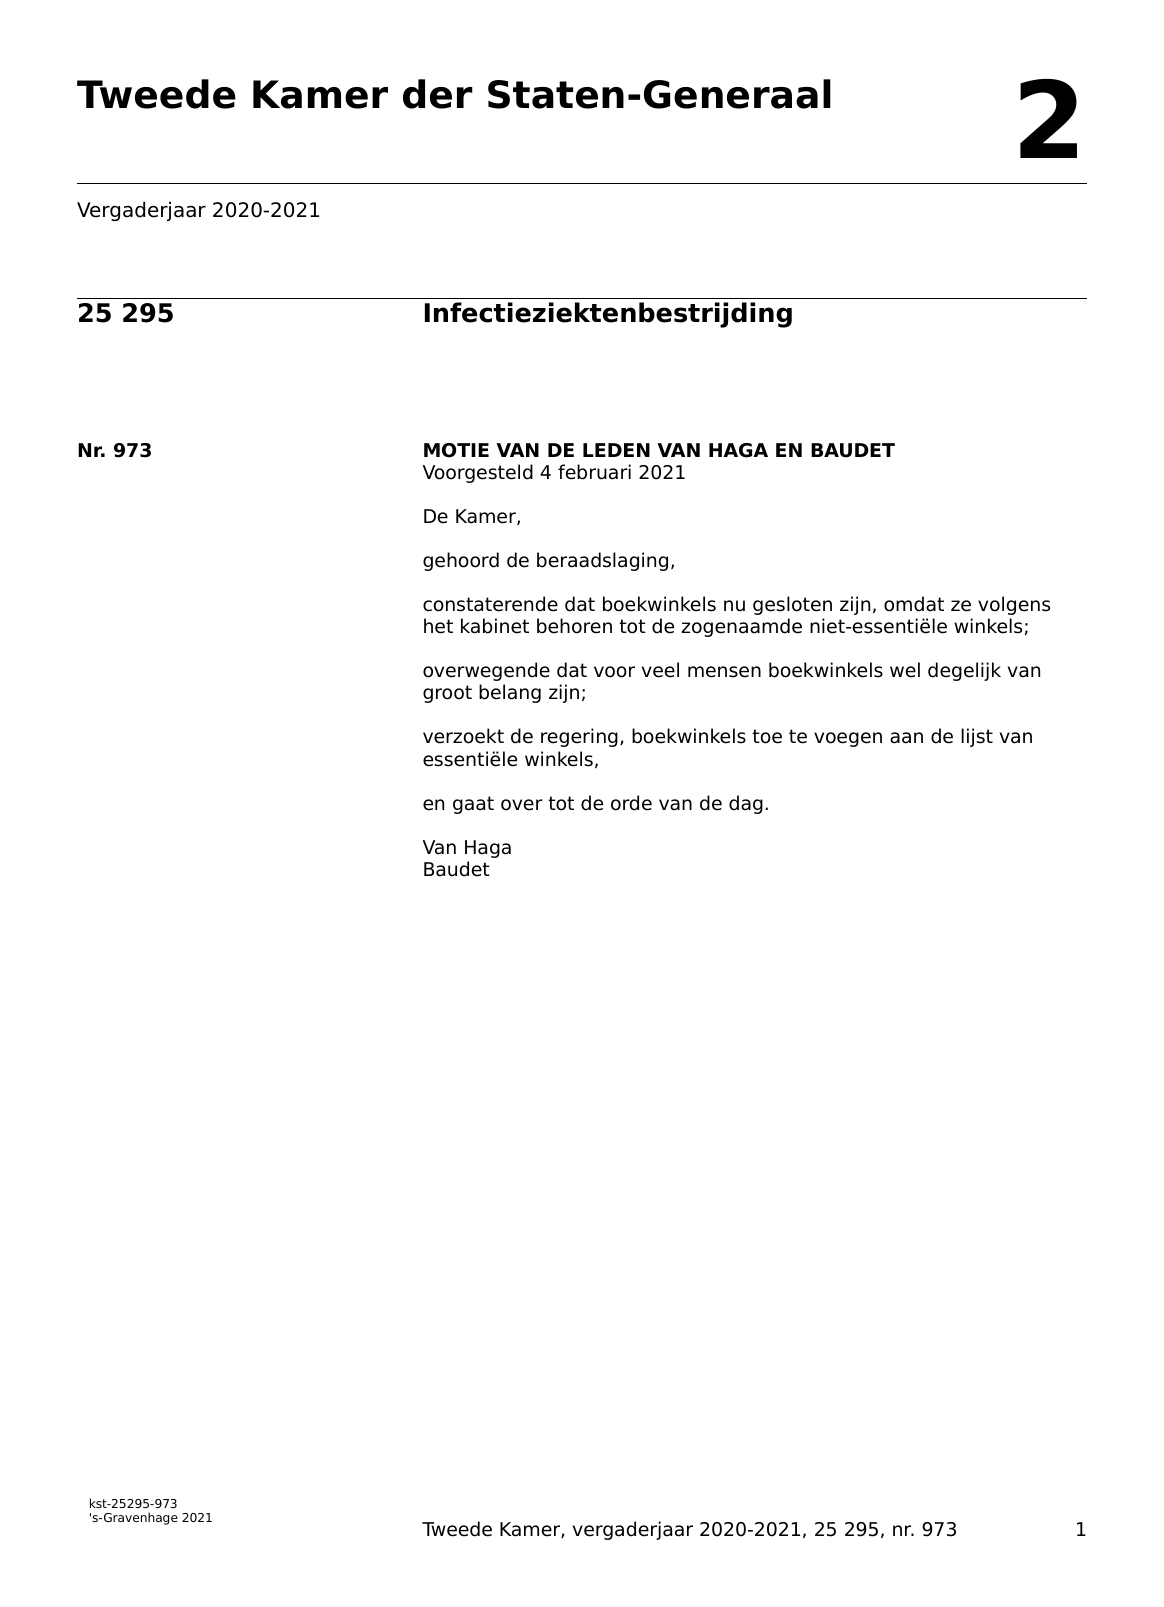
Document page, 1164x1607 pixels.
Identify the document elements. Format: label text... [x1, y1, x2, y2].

table_header Tweede Kamer der Staten-Generaal [77, 59, 886, 183]
table_cell Vergaderjaar 2020-2021 [77, 184, 1087, 298]
subtitle Nr. 973 MOTIE VAN DE LEDEN VAN HAGA EN BAUDET [77, 440, 1087, 462]
text en gaat over tot de orde van de dag. [422, 793, 1087, 814]
text kst-25295-973 [88, 1497, 323, 1511]
text verzoekt de regering, boekwinkels toe te voegen aan de lijst van essentiële winkels, [422, 726, 1087, 770]
text Baudet [422, 859, 1087, 881]
text constaterende dat boekwinkels nu gesloten zijn, omdat ze volgens het kabinet behoren tot de zogenaamde niet-essentiële winkels; [422, 594, 1087, 638]
table_header 2 [886, 59, 1087, 183]
text gehoord de beraadslaging, [422, 550, 1087, 572]
text De Kamer, [422, 506, 1087, 528]
text Van Haga [422, 837, 1087, 859]
text overwegende dat voor veel mensen boekwinkels wel degelijk van groot belang zijn; [422, 660, 1087, 704]
text 's-Gravenhage 2021 [88, 1511, 323, 1525]
subtitle 25 295 Infectieziektenbestrijding [77, 299, 1087, 329]
text Voorgesteld 4 februari 2021 [422, 462, 1087, 484]
